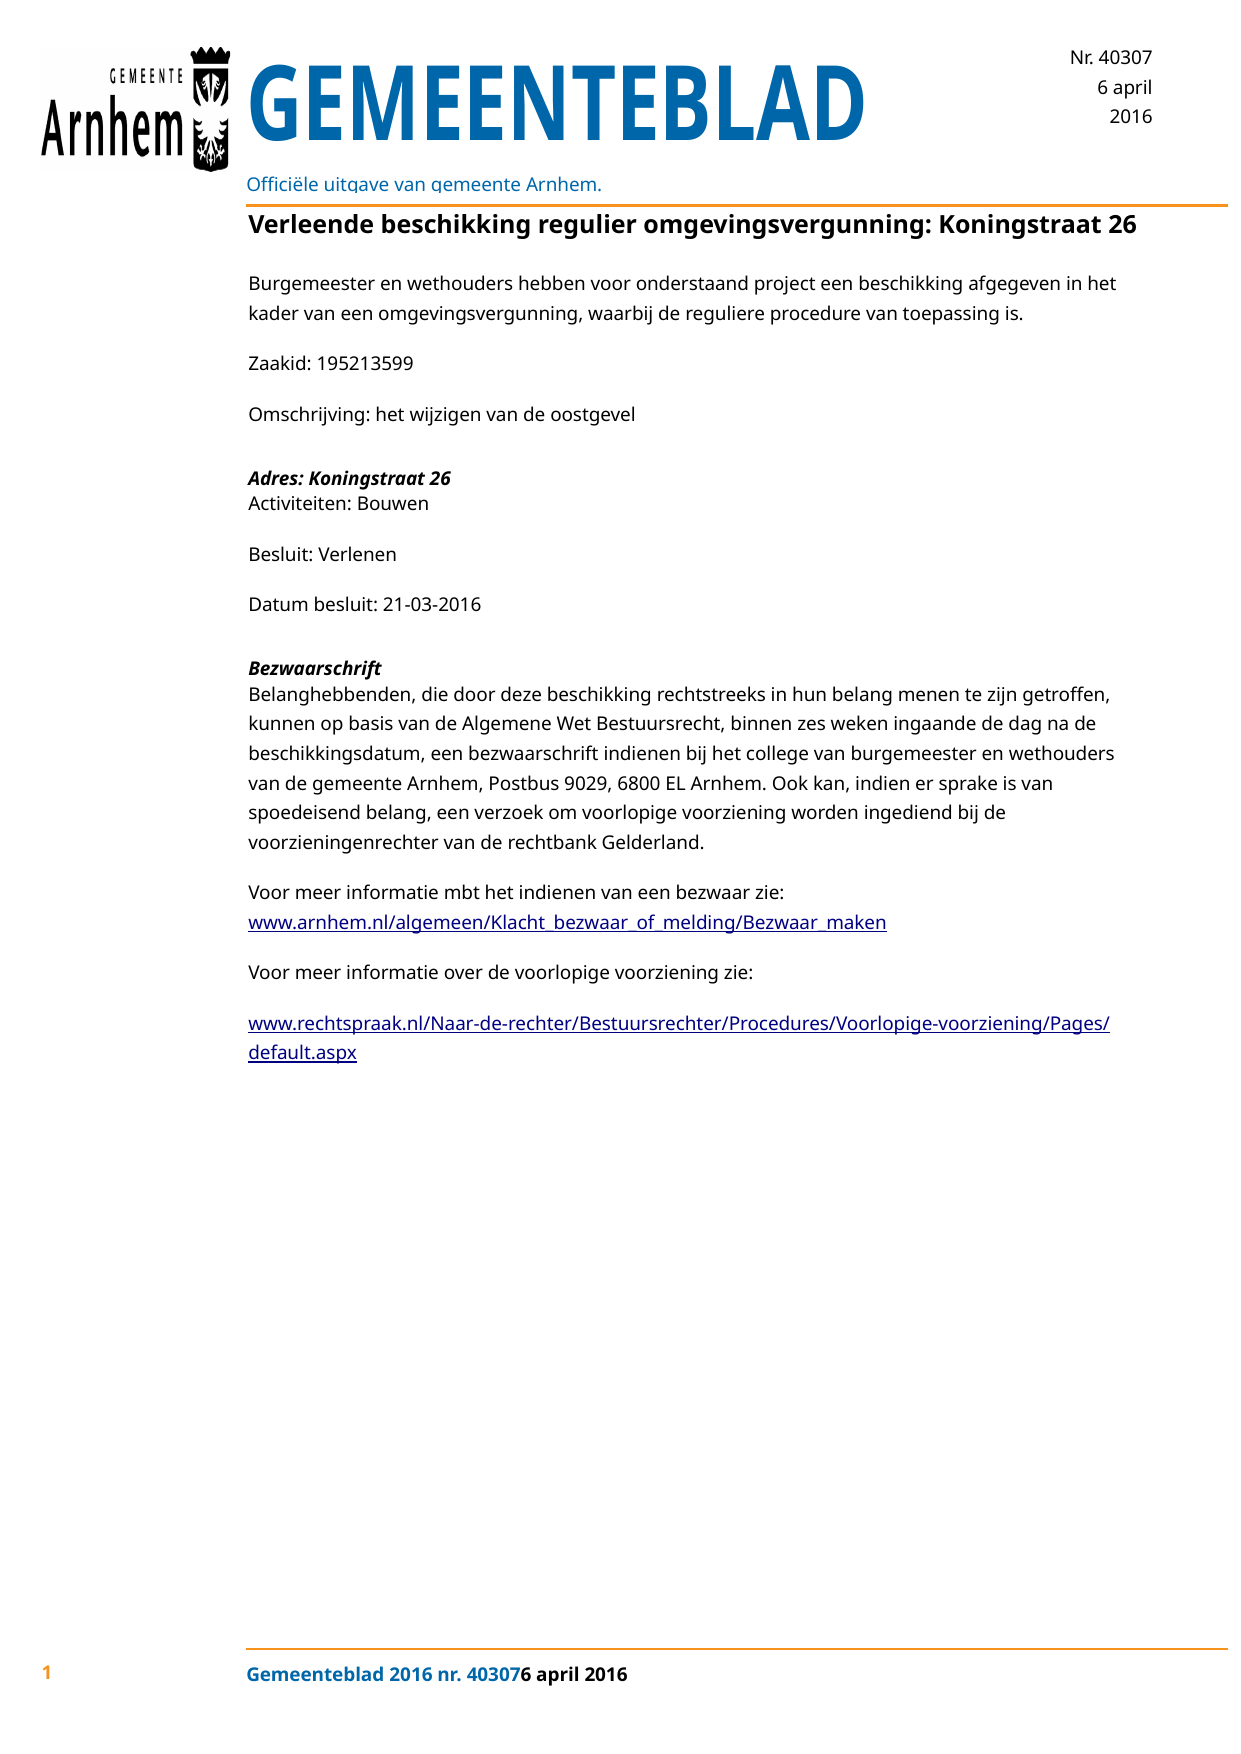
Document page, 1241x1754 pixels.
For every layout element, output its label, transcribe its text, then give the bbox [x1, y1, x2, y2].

text www.rechtspraak.nl/Naar-de-rechter/Bestuursrechter/Procedures/Voorlopige-voorziening/Pages/default.aspx [248, 1010, 1152, 1065]
text Datum besluit: 21-03-2016 [248, 591, 1152, 617]
text Voor meer informatie mbt het indienen van een bezwaar zie: www.arnhem.nl/algemeen/Klacht_bezwaar_of_melding/Bezwaar_maken [248, 879, 1152, 934]
text Activiteiten: Bouwen [248, 490, 1152, 516]
text Verleende beschikking regulier omgevingsvergunning: Koningstraat 26 [248, 207, 1152, 241]
text Adres: Koningstraat 26 [248, 465, 1152, 490]
text Besluit: Verlenen [248, 541, 1152, 567]
picture [41, 47, 231, 172]
text Burgemeester en wethouders hebben voor onderstaand project een beschikking afgegeven in het kader van een omgevingsvergunning, waarbij de reguliere procedure van toepassing is. [248, 270, 1152, 326]
text Voor meer informatie over de voorlopige voorziening zie: [248, 959, 1152, 985]
text Belanghebbenden, die door deze beschikking rechtstreeks in hun belang menen te zijn getroffen, kunnen op basis van de Algemene Wet Bestuursrecht, binnen zes weken ingaande de dag na de beschikkingsdatum, een bezwaarschrift indienen bij het college van burgemeester en wethouders van de gemeente Arnhem, Postbus 9029, 6800 EL Arnhem. Ook kan, indien er sprake is van spoedeisend belang, een verzoek om voorlopige voorziening worden ingediend bij de voorzieningenrechter van de rechtbank Gelderland. [248, 681, 1152, 854]
text Bezwaarschrift [248, 655, 1152, 681]
text Zaakid: 195213599 [248, 350, 1152, 376]
text Omschrijving: het wijzigen van de oostgevel [248, 401, 1152, 426]
